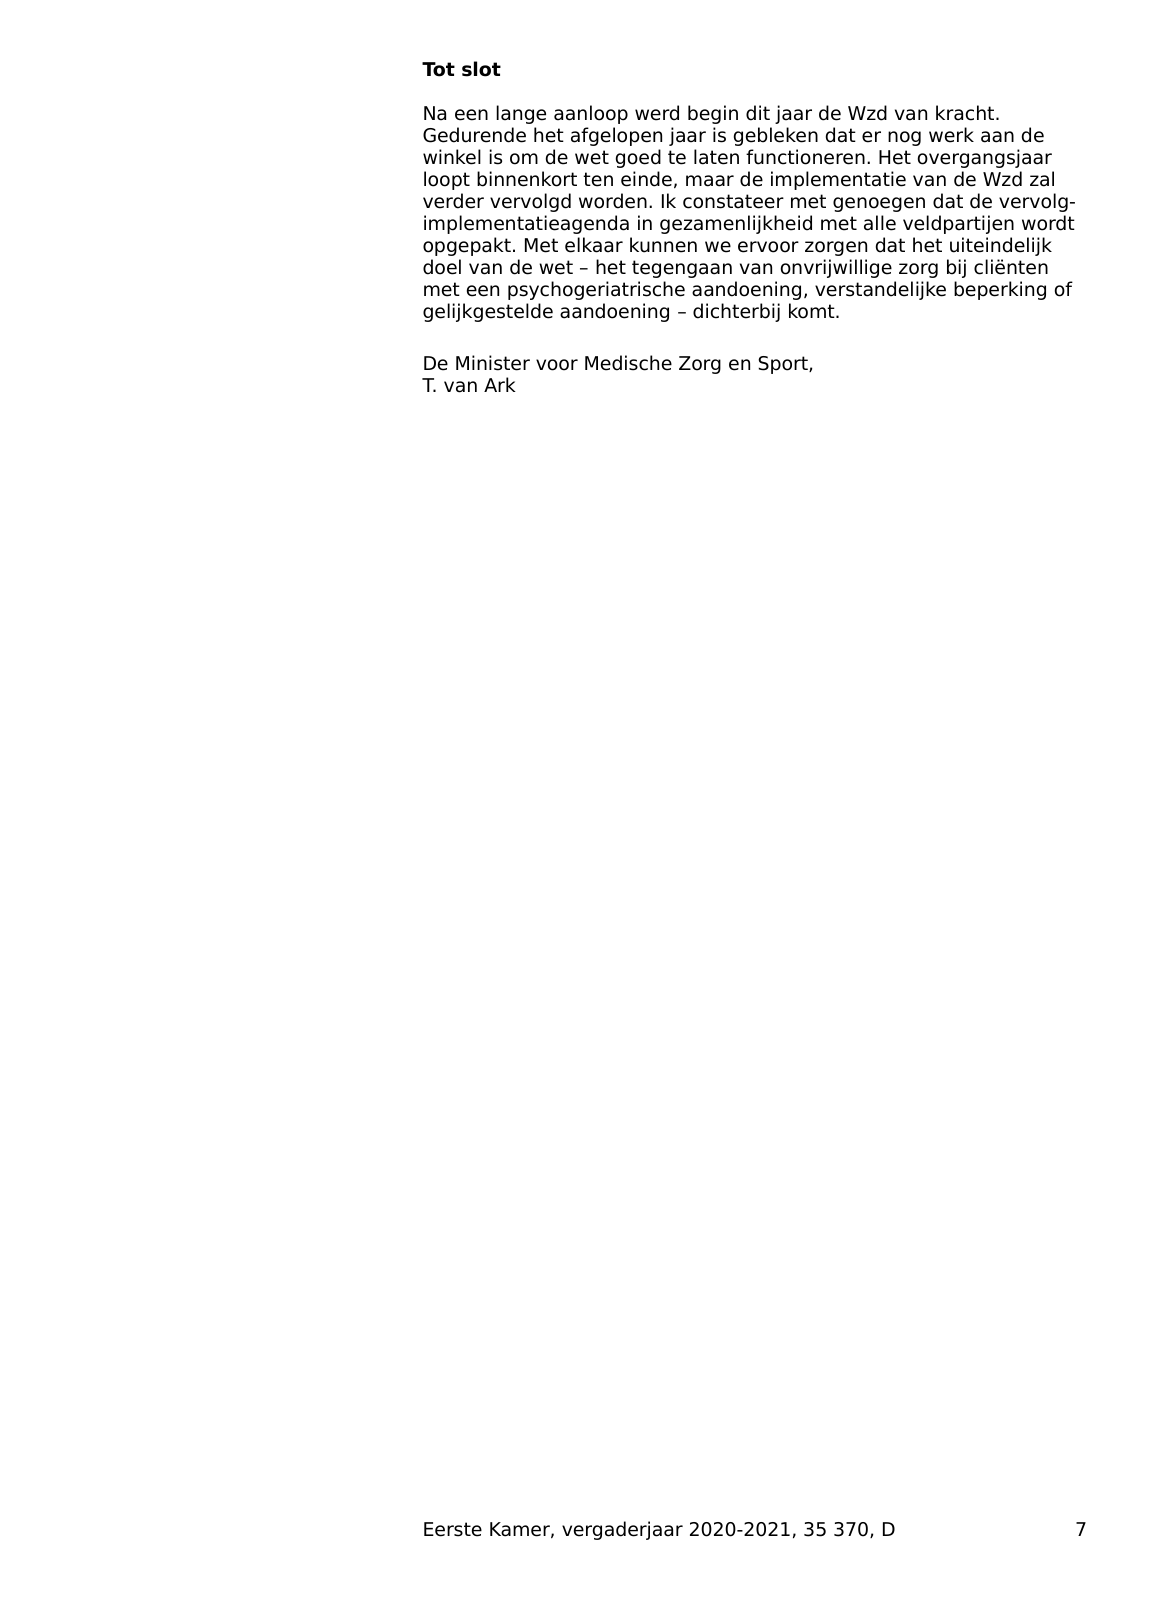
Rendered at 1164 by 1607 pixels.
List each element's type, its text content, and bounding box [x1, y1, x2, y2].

subtitle Tot slot [422, 59, 1087, 81]
text Na een lange aanloop werd begin dit jaar de Wzd van kracht. Gedurende het afgelopen jaar is gebleken dat er nog werk aan de winkel is om de wet goed te laten functioneren. Het overgangsjaar loopt binnenkort ten einde, maar de implementatie van de Wzd zal verder vervolgd worden. Ik constateer met genoegen dat de vervolg-implementatieagenda in gezamenlijkheid met alle veldpartijen wordt opgepakt. Met elkaar kunnen we ervoor zorgen dat het uiteindelijk doel van de wet – het tegengaan van onvrijwillige zorg bij cliënten met een psychogeriatrische aandoening, verstandelijke beperking of gelijkgestelde aandoening – dichterbij komt. [422, 103, 1087, 323]
text De Minister voor Medische Zorg en Sport, T. van Ark [422, 353, 1087, 397]
